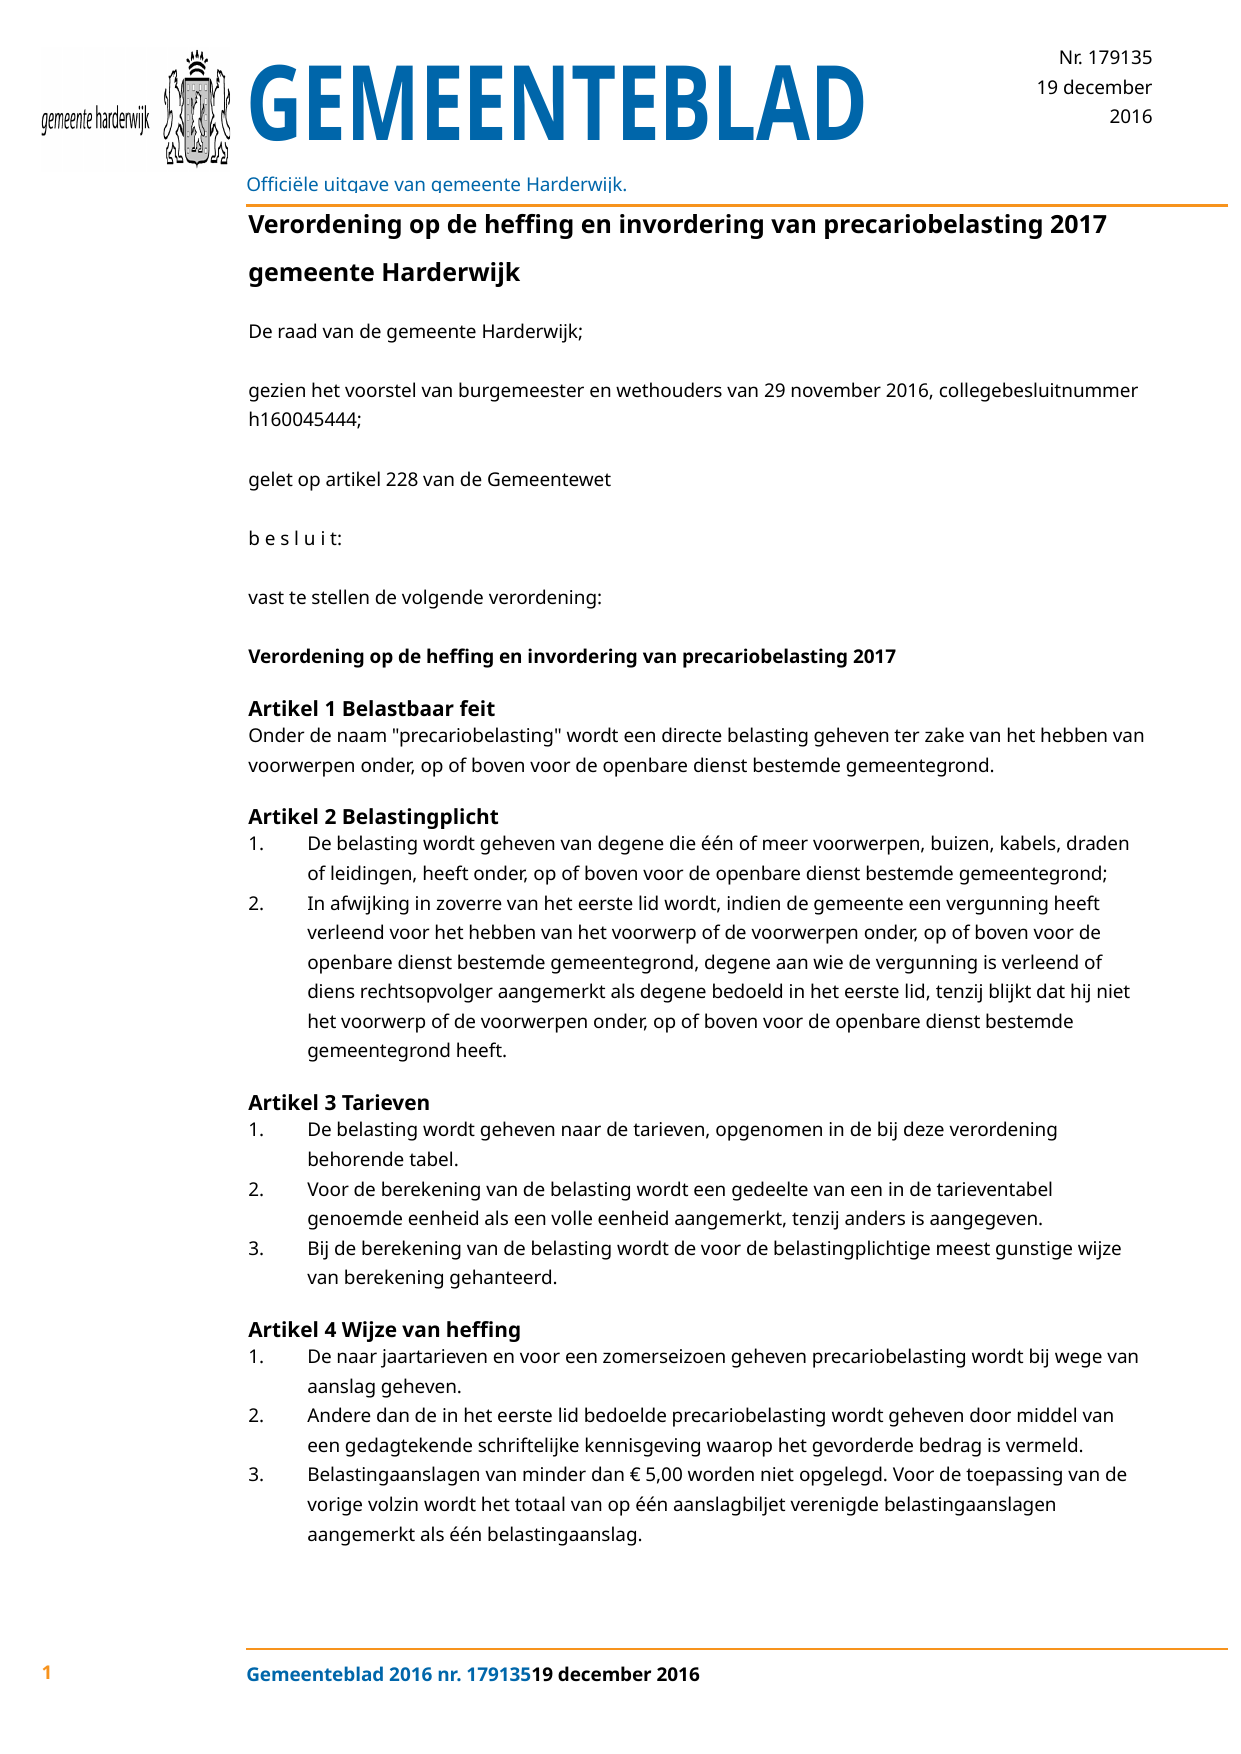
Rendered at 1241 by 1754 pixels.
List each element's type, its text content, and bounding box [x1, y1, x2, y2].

text Artikel 2 Belastingplicht [248, 802, 1152, 831]
text Artikel 4 Wijze van heffing [248, 1315, 1152, 1343]
text vast te stellen de volgende verordening: [248, 584, 1152, 610]
text Artikel 1 Belastbaar feit [248, 694, 1152, 722]
list In afwijking in zoverre van het eerste lid wordt, indien de gemeente een vergunning heeft verleend voor het hebben van het voorwerp of de voorwerpen onder, op of boven voor de openbare dienst bestemde gemeentegrond, degene aan wie de vergunning is verleend of diens rechtsopvolger aangemerkt als degene bedoeld in het eerste lid, tenzij blijkt dat hij niet het voorwerp of de voorwerpen onder, op of boven voor de openbare dienst bestemde gemeentegrond heeft. [248, 890, 1152, 1063]
text De raad van de gemeente Harderwijk; [248, 318, 1152, 344]
list De naar jaartarieven en voor een zomerseizoen geheven precariobelasting wordt bij wege van aanslag geheven. [248, 1343, 1152, 1399]
picture [41, 47, 231, 172]
text Verordening op de heffing en invordering van precariobelasting 2017 [248, 643, 1152, 669]
list Bij de berekening van de belasting wordt de voor de belastingplichtige meest gunstige wijze van berekening gehanteerd. [248, 1235, 1152, 1290]
text b e s l u i t: [248, 525, 1152, 551]
text Verordening op de heffing en invordering van precariobelasting 2017 gemeente Harderwijk [248, 207, 1152, 288]
list De belasting wordt geheven naar de tarieven, opgenomen in de bij deze verordening behorende tabel. [248, 1117, 1152, 1172]
list Voor de berekening van de belasting wordt een gedeelte van een in de tarieventabel genoemde eenheid als een volle eenheid aangemerkt, tenzij anders is aangegeven. [248, 1176, 1152, 1231]
text gezien het voorstel van burgemeester en wethouders van 29 november 2016, collegebesluitnummer h160045444; [248, 377, 1152, 432]
text Onder de naam "precariobelasting" wordt een directe belasting geheven ter zake van het hebben van voorwerpen onder, op of boven voor de openbare dienst bestemde gemeentegrond. [248, 722, 1152, 777]
list Belastingaanslagen van minder dan € 5,00 worden niet opgelegd. Voor de toepassing van de vorige volzin wordt het totaal van op één aanslagbiljet verenigde belastingaanslagen aangemerkt als één belastingaanslag. [248, 1462, 1152, 1547]
list De belasting wordt geheven van degene die één of meer voorwerpen, buizen, kabels, draden of leidingen, heeft onder, op of boven voor de openbare dienst bestemde gemeentegrond; [248, 831, 1152, 886]
text Artikel 3 Tarieven [248, 1088, 1152, 1117]
text gelet op artikel 228 van de Gemeentewet [248, 466, 1152, 492]
list Andere dan de in het eerste lid bedoelde precariobelasting wordt geheven door middel van een gedagtekende schriftelijke kennisgeving waarop het gevorderde bedrag is vermeld. [248, 1402, 1152, 1458]
